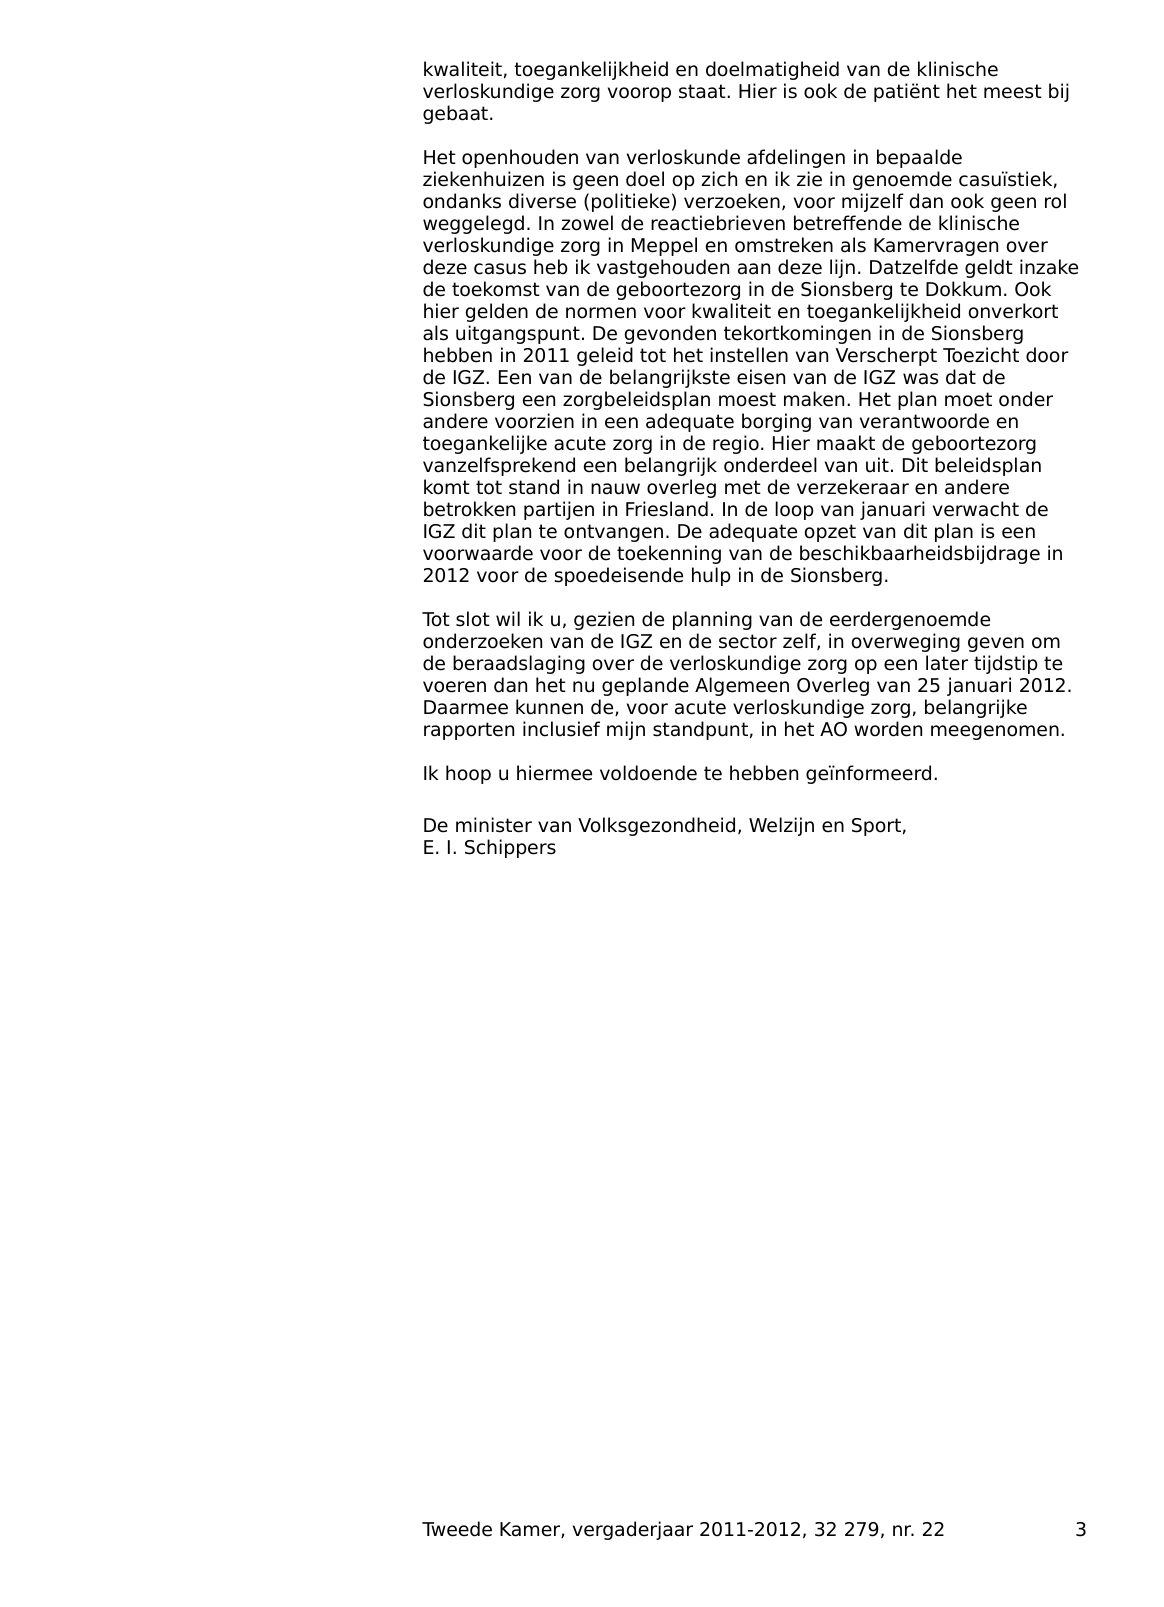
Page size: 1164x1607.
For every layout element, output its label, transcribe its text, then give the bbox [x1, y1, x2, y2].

text kwaliteit, toegankelijkheid en doelmatigheid van de klinische verloskundige zorg voorop staat. Hier is ook de patiënt het meest bij gebaat. [422, 59, 1087, 125]
text Tot slot wil ik u, gezien de planning van de eerdergenoemde onderzoeken van de IGZ en de sector zelf, in overweging geven om de beraadslaging over de verloskundige zorg op een later tijdstip te voeren dan het nu geplande Algemeen Overleg van 25 januari 2012. Daarmee kunnen de, voor acute verloskundige zorg, belangrijke rapporten inclusief mijn standpunt, in het AO worden meegenomen. [422, 609, 1087, 741]
text Ik hoop u hiermee voldoende te hebben geïnformeerd. [422, 763, 1087, 785]
text De minister van Volksgezondheid, Welzijn en Sport, E. I. Schippers [422, 815, 1087, 859]
text Het openhouden van verloskunde afdelingen in bepaalde ziekenhuizen is geen doel op zich en ik zie in genoemde casuïstiek, ondanks diverse (politieke) verzoeken, voor mijzelf dan ook geen rol weggelegd. In zowel de reactiebrieven betreffende de klinische verloskundige zorg in Meppel en omstreken als Kamervragen over deze casus heb ik vastgehouden aan deze lijn. Datzelfde geldt inzake de toekomst van de geboortezorg in de Sionsberg te Dokkum. Ook hier gelden de normen voor kwaliteit en toegankelijkheid onverkort als uitgangspunt. De gevonden tekortkomingen in de Sionsberg hebben in 2011 geleid tot het instellen van Verscherpt Toezicht door de IGZ. Een van de belangrijkste eisen van de IGZ was dat de Sionsberg een zorgbeleidsplan moest maken. Het plan moet onder andere voorzien in een adequate borging van verantwoorde en toegankelijke acute zorg in de regio. Hier maakt de geboortezorg vanzelfsprekend een belangrijk onderdeel van uit. Dit beleidsplan komt tot stand in nauw overleg met de verzekeraar en andere betrokken partijen in Friesland. In de loop van januari verwacht de IGZ dit plan te ontvangen. De adequate opzet van dit plan is een voorwaarde voor de toekenning van de beschikbaarheidsbijdrage in 2012 voor de spoedeisende hulp in de Sionsberg. [422, 147, 1087, 587]
